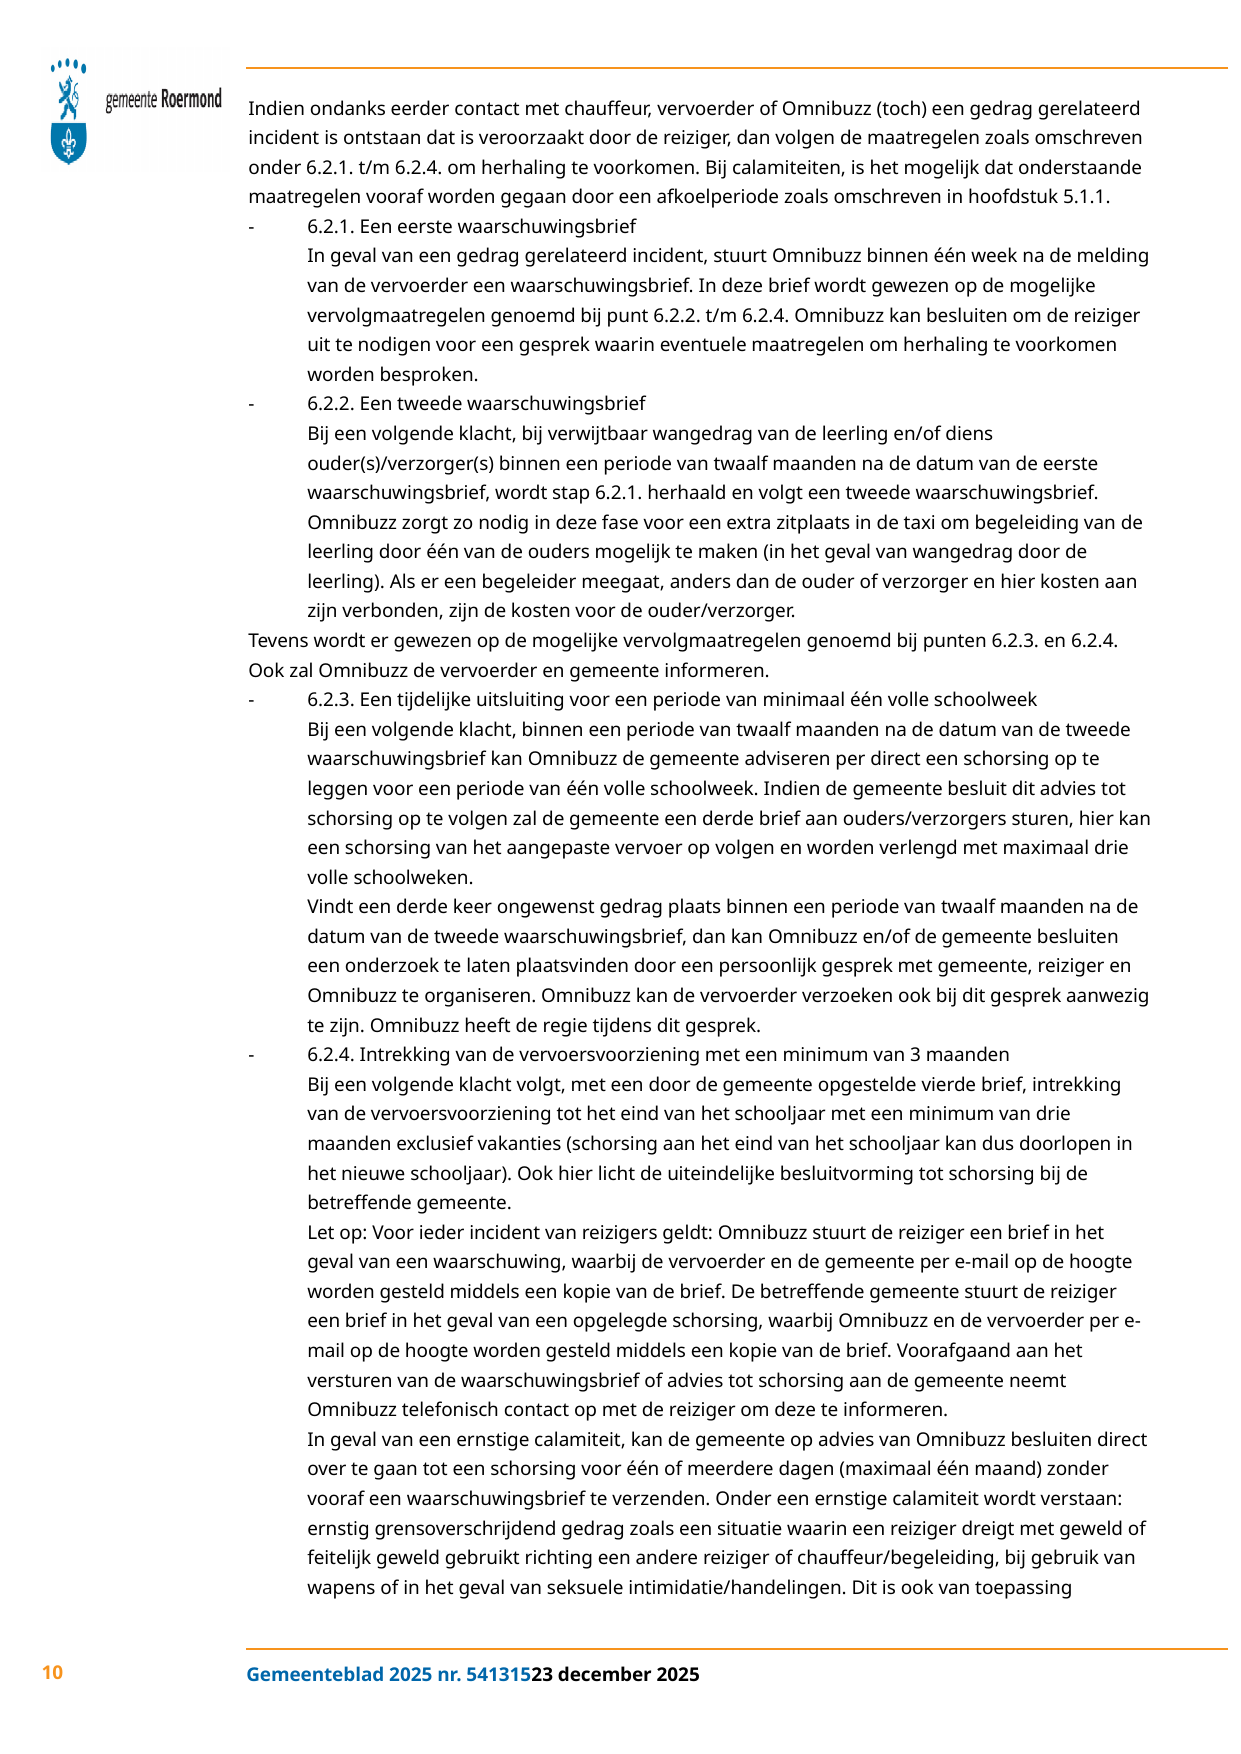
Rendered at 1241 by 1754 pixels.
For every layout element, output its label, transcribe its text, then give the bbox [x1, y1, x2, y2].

list Vindt een derde keer ongewenst gedrag plaats binnen een periode van twaalf maanden na de datum van de tweede waarschuwingsbrief, dan kan Omnibuzz en/of de gemeente besluiten een onderzoek te laten plaatsvinden door een persoonlijk gesprek met gemeente, reiziger en Omnibuzz te organiseren. Omnibuzz kan de vervoerder verzoeken ook bij dit gesprek aanwezig te zijn. Omnibuzz heeft de regie tijdens dit gesprek. [248, 893, 1152, 1038]
list In geval van een gedrag gerelateerd incident, stuurt Omnibuzz binnen één week na de melding van de vervoerder een waarschuwingsbrief. In deze brief wordt gewezen op de mogelijke vervolgmaatregelen genoemd bij punt 6.2.2. t/m 6.2.4. Omnibuzz kan besluiten om de reiziger uit te nodigen voor een gesprek waarin eventuele maatregelen om herhaling te voorkomen worden besproken. [248, 243, 1152, 387]
list 6.2.1. Een eerste waarschuwingsbrief [248, 213, 1152, 239]
list 6.2.3. Een tijdelijke uitsluiting voor een periode van minimaal één volle schoolweek [248, 686, 1152, 712]
text Indien ondanks eerder contact met chauffeur, vervoerder of Omnibuzz (toch) een gedrag gerelateerd incident is ontstaan dat is veroorzaakt door de reiziger, dan volgen de maatregelen zoals omschreven onder 6.2.1. t/m 6.2.4. om herhaling te voorkomen. Bij calamiteiten, is het mogelijk dat onderstaande maatregelen vooraf worden gegaan door een afkoelperiode zoals omschreven in hoofdstuk 5.1.1. [248, 95, 1152, 209]
text Tevens wordt er gewezen op de mogelijke vervolgmaatregelen genoemd bij punten 6.2.3. en 6.2.4. Ook zal Omnibuzz de vervoerder en gemeente informeren. [248, 627, 1152, 683]
list Let op: Voor ieder incident van reizigers geldt: Omnibuzz stuurt de reiziger een brief in het geval van een waarschuwing, waarbij de vervoerder en de gemeente per e-mail op de hoogte worden gesteld middels een kopie van de brief. De betreffende gemeente stuurt de reiziger een brief in het geval van een opgelegde schorsing, waarbij Omnibuzz en de vervoerder per e-mail op de hoogte worden gesteld middels een kopie van de brief. Voorafgaand aan het versturen van de waarschuwingsbrief of advies tot schorsing aan de gemeente neemt Omnibuzz telefonisch contact op met de reiziger om deze te informeren. [248, 1219, 1152, 1422]
list 6.2.4. Intrekking van de vervoersvoorziening met een minimum van 3 maanden [248, 1041, 1152, 1067]
list 6.2.2. Een tweede waarschuwingsbrief [248, 391, 1152, 416]
picture [41, 47, 231, 172]
list In geval van een ernstige calamiteit, kan de gemeente op advies van Omnibuzz besluiten direct over te gaan tot een schorsing voor één of meerdere dagen (maximaal één maand) zonder vooraf een waarschuwingsbrief te verzenden. Onder een ernstige calamiteit wordt verstaan: ernstig grensoverschrijdend gedrag zoals een situatie waarin een reiziger dreigt met geweld of feitelijk geweld gebruikt richting een andere reiziger of chauffeur/begeleiding, bij gebruik van wapens of in het geval van seksuele intimidatie/handelingen. Dit is ook van toepassing [248, 1426, 1152, 1600]
list Bij een volgende klacht, bij verwijtbaar wangedrag van de leerling en/of diens ouder(s)/verzorger(s) binnen een periode van twaalf maanden na de datum van de eerste waarschuwingsbrief, wordt stap 6.2.1. herhaald en volgt een tweede waarschuwingsbrief. Omnibuzz zorgt zo nodig in deze fase voor een extra zitplaats in de taxi om begeleiding van de leerling door één van de ouders mogelijk te maken (in het geval van wangedrag door de leerling). Als er een begeleider meegaat, anders dan de ouder of verzorger en hier kosten aan zijn verbonden, zijn de kosten voor de ouder/verzorger. [248, 420, 1152, 623]
list Bij een volgende klacht volgt, met een door de gemeente opgestelde vierde brief, intrekking van de vervoersvoorziening tot het eind van het schooljaar met een minimum van drie maanden exclusief vakanties (schorsing aan het eind van het schooljaar kan dus doorlopen in het nieuwe schooljaar). Ook hier licht de uiteindelijke besluitvorming tot schorsing bij de betreffende gemeente. [248, 1071, 1152, 1215]
list Bij een volgende klacht, binnen een periode van twaalf maanden na de datum van de tweede waarschuwingsbrief kan Omnibuzz de gemeente adviseren per direct een schorsing op te leggen voor een periode van één volle schoolweek. Indien de gemeente besluit dit advies tot schorsing op te volgen zal de gemeente een derde brief aan ouders/verzorgers sturen, hier kan een schorsing van het aangepaste vervoer op volgen en worden verlengd met maximaal drie volle schoolweken. [248, 716, 1152, 890]
